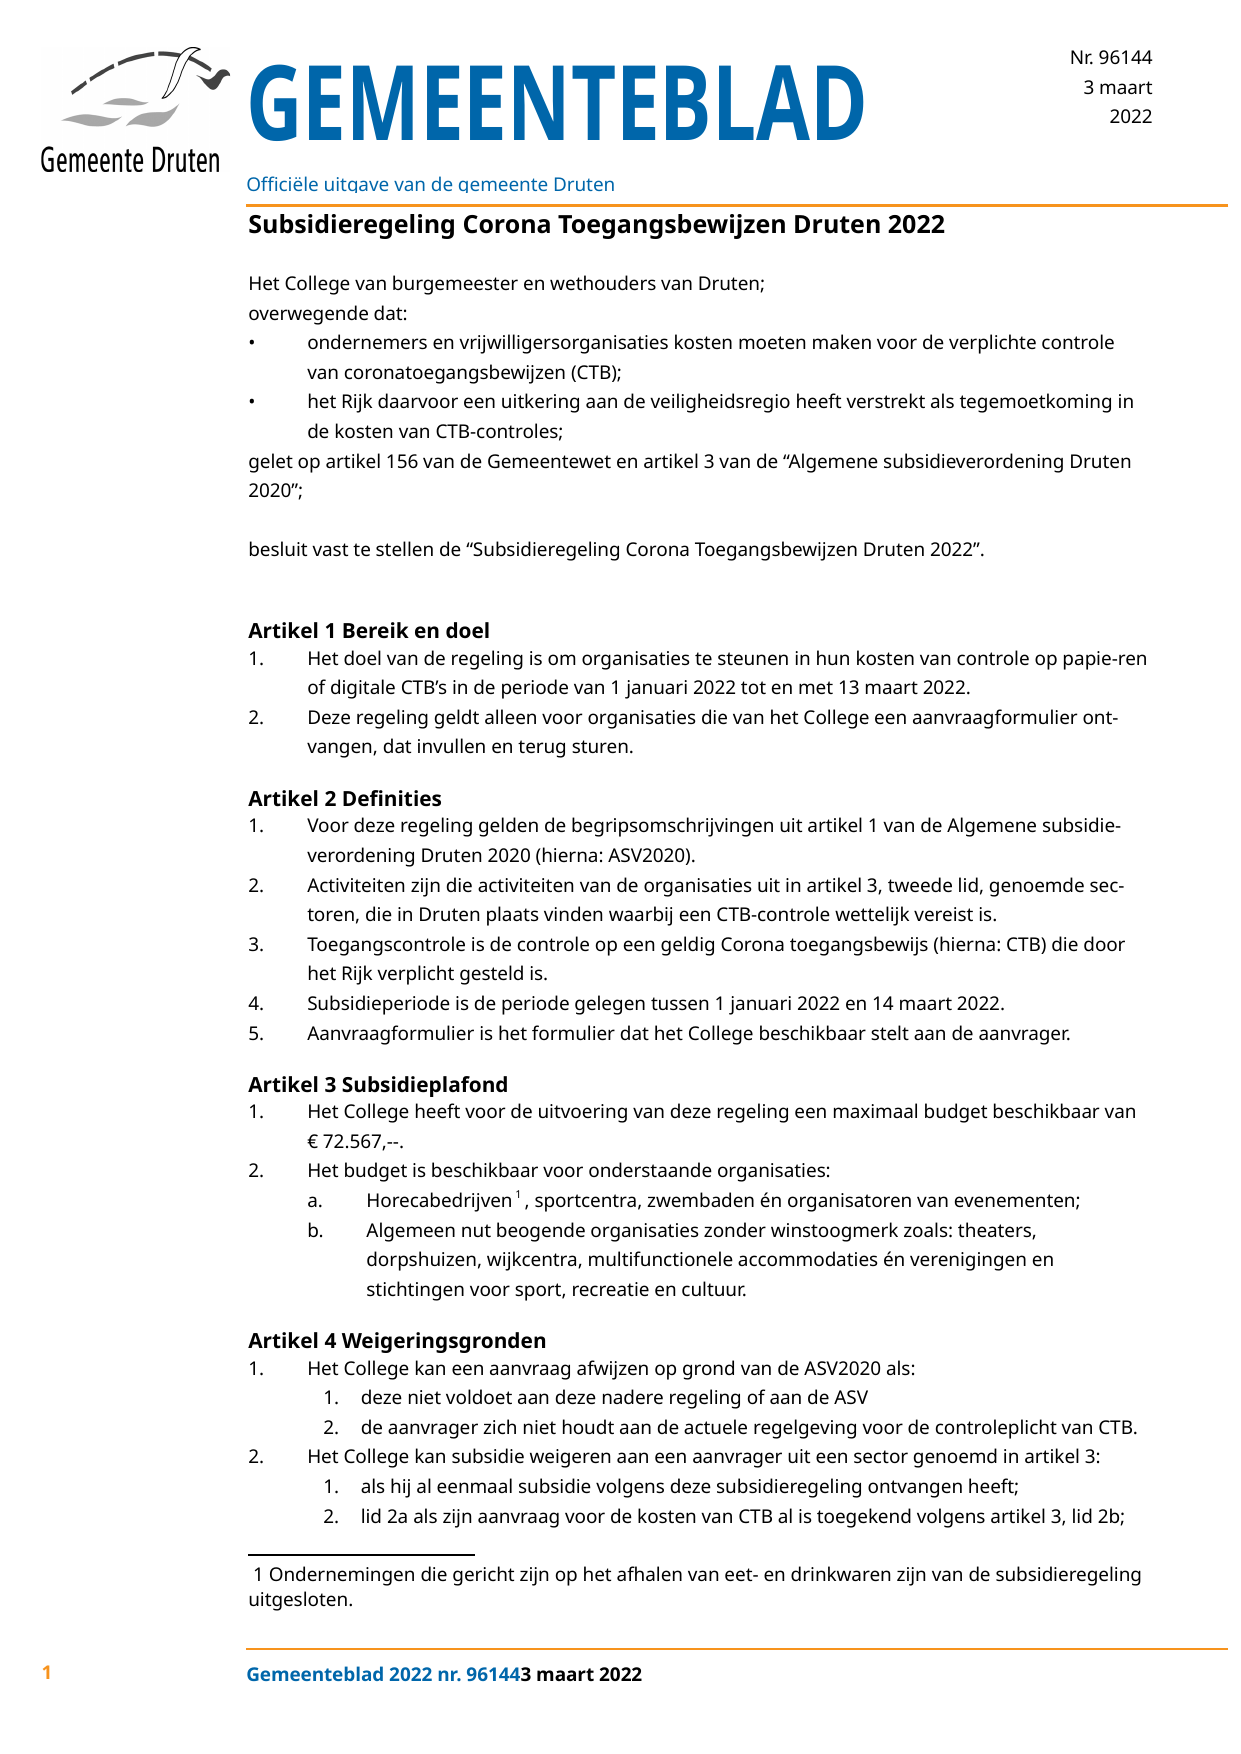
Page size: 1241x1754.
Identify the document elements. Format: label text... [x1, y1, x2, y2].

text gelet op artikel 156 van de Gemeentewet en artikel 3 van de “Algemene subsidieverordening Druten 2020”; [248, 448, 1152, 503]
list Aanvraagformulier is het formulier dat het College beschikbaar stelt aan de aanvrager. [248, 1020, 1152, 1045]
list Het doel van de regeling is om organisaties te steunen in hun kosten van controle op papie-ren of digitale CTB’s in de periode van 1 januari 2022 tot en met 13 maart 2022. [248, 645, 1152, 700]
list Het College kan een aanvraag afwijzen op grond van de ASV2020 als: [248, 1355, 1152, 1381]
text Artikel 1 Bereik en doel [248, 617, 1152, 645]
list ondernemers en vrijwilligersorganisaties kosten moeten maken voor de verplichte controle van coronatoegangsbewijzen (CTB); [248, 329, 1152, 385]
list Activiteiten zijn die activiteiten van de organisaties uit in artikel 3, tweede lid, genoemde sec-toren, die in Druten plaats vinden waarbij een CTB-controle wettelijk vereist is. [248, 872, 1152, 927]
list Horecabedrijven, sportcentra, zwembaden én organisatoren van evenementen; [307, 1187, 1152, 1213]
text Subsidieregeling Corona Toegangsbewijzen Druten 2022 [248, 207, 1152, 241]
list lid 2a als zijn aanvraag voor de kosten van CTB al is toegekend volgens artikel 3, lid 2b; [323, 1503, 1152, 1528]
picture [41, 47, 231, 172]
list Voor deze regeling gelden de begripsomschrijvingen uit artikel 1 van de Algemene subsidie-verordening Druten 2020 (hierna: ASV2020). [248, 813, 1152, 868]
list Algemeen nut beogende organisaties zonder winstoogmerk zoals: theaters, dorpshuizen, wijkcentra, multifunctionele accommodaties én verenigingen en stichtingen voor sport, recreatie en cultuur. [307, 1217, 1152, 1302]
text Artikel 2 Definities [248, 784, 1152, 813]
list Ondernemingen die gericht zijn op het afhalen van eet- en drinkwaren zijn van de subsidieregeling uitgesloten. [248, 1561, 1152, 1612]
list Het College kan subsidie weigeren aan een aanvrager uit een sector genoemd in artikel 3: [248, 1444, 1152, 1469]
list als hij al eenmaal subsidie volgens deze subsidieregeling ontvangen heeft; [323, 1473, 1152, 1499]
list Toegangscontrole is de controle op een geldig Corona toegangsbewijs (hierna: CTB) die door het Rijk verplicht gesteld is. [248, 931, 1152, 986]
list de aanvrager zich niet houdt aan de actuele regelgeving voor de controleplicht van CTB. [323, 1414, 1152, 1440]
text Artikel 3 Subsidieplafond [248, 1070, 1152, 1098]
list Het budget is beschikbaar voor onderstaande organisaties: [248, 1158, 1152, 1183]
list het Rijk daarvoor een uitkering aan de veiligheidsregio heeft verstrekt als tegemoetkoming in de kosten van CTB-controles; [248, 389, 1152, 444]
list Subsidieperiode is de periode gelegen tussen 1 januari 2022 en 14 maart 2022. [248, 990, 1152, 1016]
text overwegende dat: [248, 300, 1152, 326]
list Het College heeft voor de uitvoering van deze regeling een maximaal budget beschikbaar van € 72.567,--. [248, 1098, 1152, 1154]
list Deze regeling geldt alleen voor organisaties die van het College een aanvraagformulier ont-vangen, dat invullen en terug sturen. [248, 704, 1152, 759]
text Het College van burgemeester en wethouders van Druten; [248, 270, 1152, 296]
text Artikel 4 Weigeringsgronden [248, 1326, 1152, 1355]
list deze niet voldoet aan deze nadere regeling of aan de ASV [323, 1384, 1152, 1410]
text besluit vast te stellen de “Subsidieregeling Corona Toegangsbewijzen Druten 2022”. [248, 537, 1152, 562]
